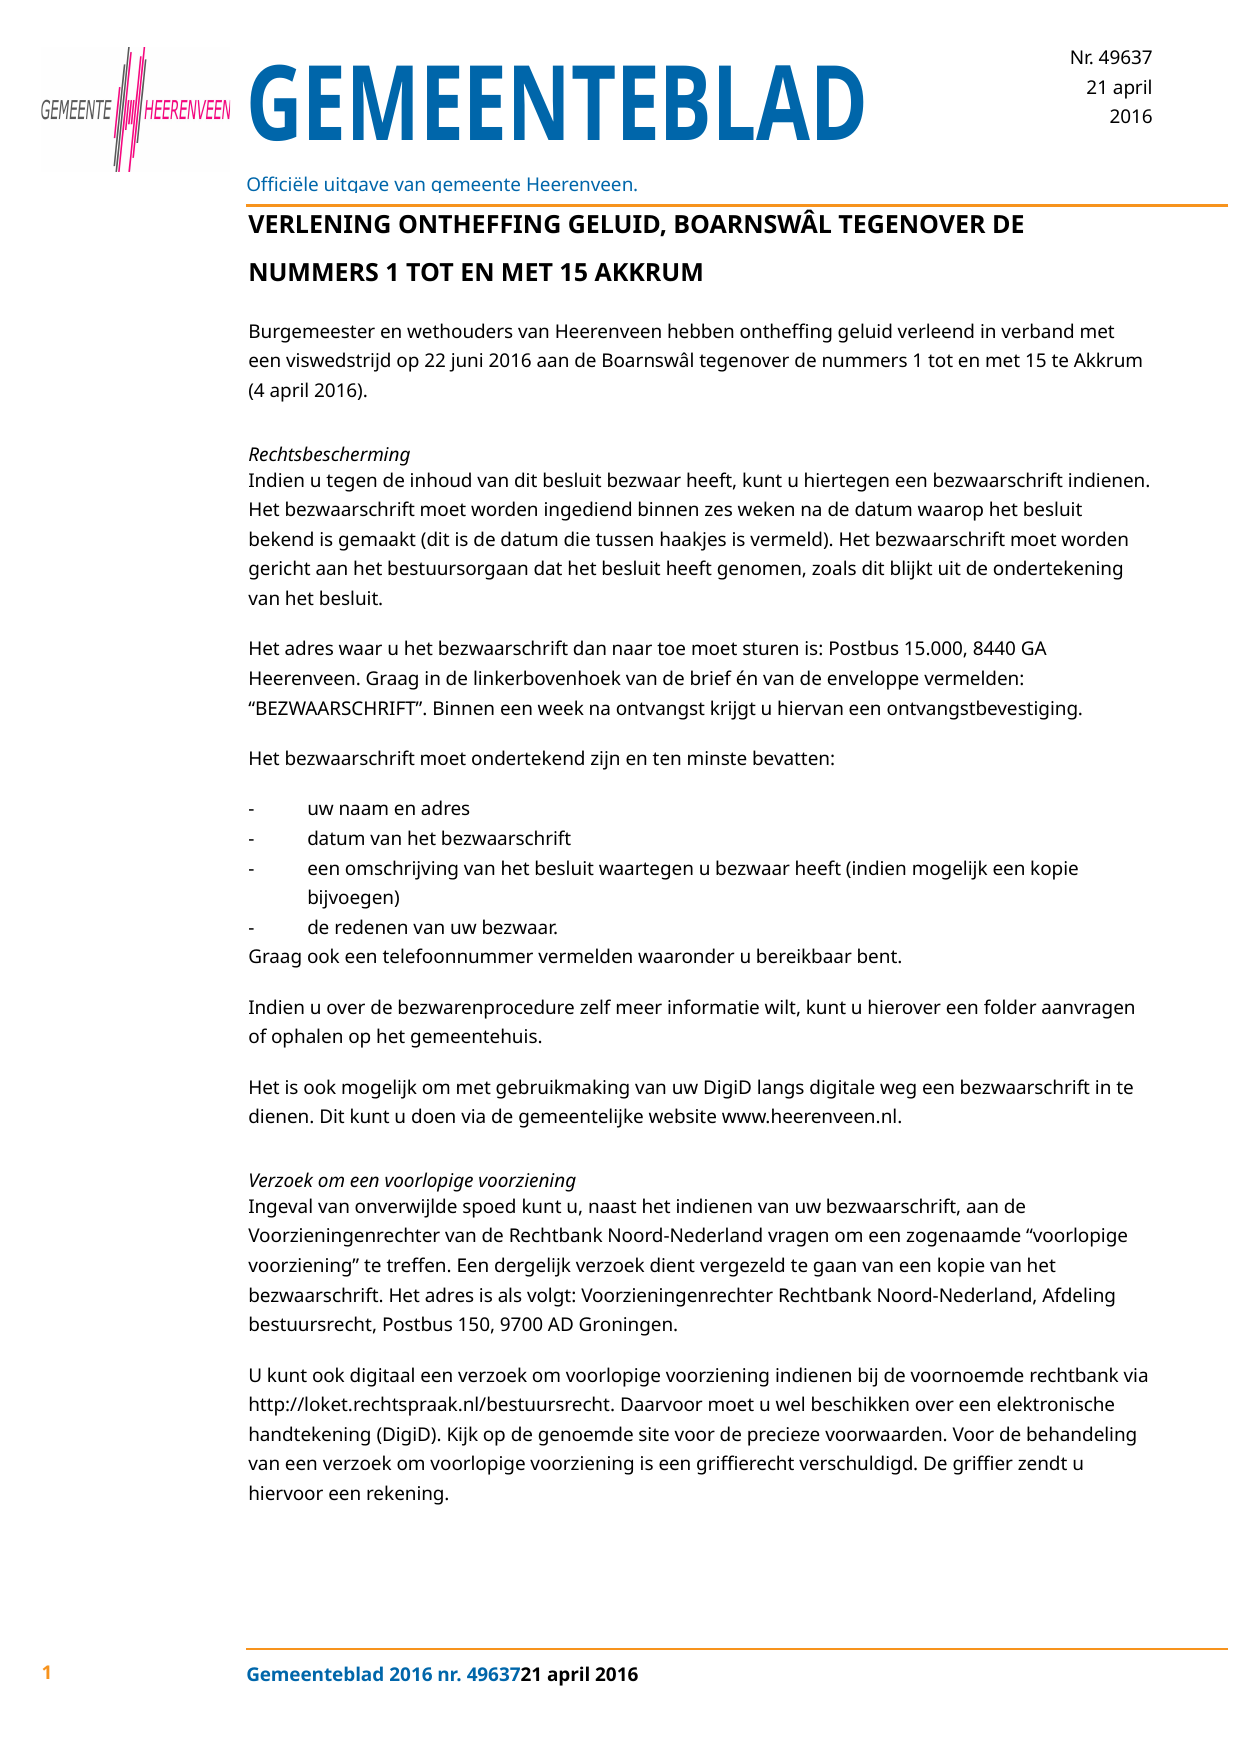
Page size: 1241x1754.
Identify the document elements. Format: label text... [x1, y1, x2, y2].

text Het adres waar u het bezwaarschrift dan naar toe moet sturen is: Postbus 15.000, 8440 GA Heerenveen. Graag in de linkerbovenhoek van de brief én van de enveloppe vermelden: “BEZWAARSCHRIFT”. Binnen een week na ontvangst krijgt u hiervan een ontvangstbevestiging. [248, 636, 1152, 720]
text Indien u over de bezwarenprocedure zelf meer informatie wilt, kunt u hierover een folder aanvragen of ophalen op het gemeentehuis. [248, 994, 1152, 1049]
text Verzoek om een voorlopige voorziening [248, 1167, 1152, 1193]
list uw naam en adres [248, 796, 1152, 821]
text Het bezwaarschrift moet ondertekend zijn en ten minste bevatten: [248, 745, 1152, 771]
text Ingeval van onverwijlde spoed kunt u, naast het indienen van uw bezwaarschrift, aan de Voorzieningenrechter van de Rechtbank Noord-Nederland vragen om een zogenaamde “voorlopige voorziening” te treffen. Een dergelijk verzoek dient vergezeld te gaan van een kopie van het bezwaarschrift. Het adres is als volgt: Voorzieningenrechter Rechtbank Noord-Nederland, Afdeling bestuursrecht, Postbus 150, 9700 AD Groningen. [248, 1193, 1152, 1337]
text Het is ook mogelijk om met gebruikmaking van uw DigiD langs digitale weg een bezwaarschrift in te dienen. Dit kunt u doen via de gemeentelijke website www.heerenveen.nl. [248, 1074, 1152, 1129]
list een omschrijving van het besluit waartegen u bezwaar heeft (indien mogelijk een kopie bijvoegen) [248, 855, 1152, 910]
list de redenen van uw bezwaar. [248, 914, 1152, 939]
text Rechtsbescherming [248, 441, 1152, 467]
text U kunt ook digitaal een verzoek om voorlopige voorziening indienen bij de voornoemde rechtbank via http://loket.rechtspraak.nl/bestuursrecht. Daarvoor moet u wel beschikken over een elektronische handtekening (DigiD). Kijk op de genoemde site voor de precieze voorwaarden. Voor de behandeling van een verzoek om voorlopige voorziening is een griffierecht verschuldigd. De griffier zendt u hiervoor een rekening. [248, 1362, 1152, 1506]
text Graag ook een telefoonnummer vermelden waaronder u bereikbaar bent. [248, 943, 1152, 969]
text Indien u tegen de inhoud van dit besluit bezwaar heeft, kunt u hiertegen een bezwaarschrift indienen. Het bezwaarschrift moet worden ingediend binnen zes weken na de datum waarop het besluit bekend is gemaakt (dit is de datum die tussen haakjes is vermeld). Het bezwaarschrift moet worden gericht aan het bestuursorgaan dat het besluit heeft genomen, zoals dit blijkt uit de ondertekening van het besluit. [248, 467, 1152, 611]
list datum van het bezwaarschrift [248, 825, 1152, 851]
text Burgemeester en wethouders van Heerenveen hebben ontheffing geluid verleend in verband met een viswedstrijd op 22 juni 2016 aan de Boarnswâl tegenover de nummers 1 tot en met 15 te Akkrum (4 april 2016). [248, 318, 1152, 403]
picture [41, 47, 231, 172]
text VERLENING ONTHEFFING GELUID, BOARNSWÂL TEGENOVER DE NUMMERS 1 TOT EN MET 15 AKKRUM [248, 207, 1152, 288]
